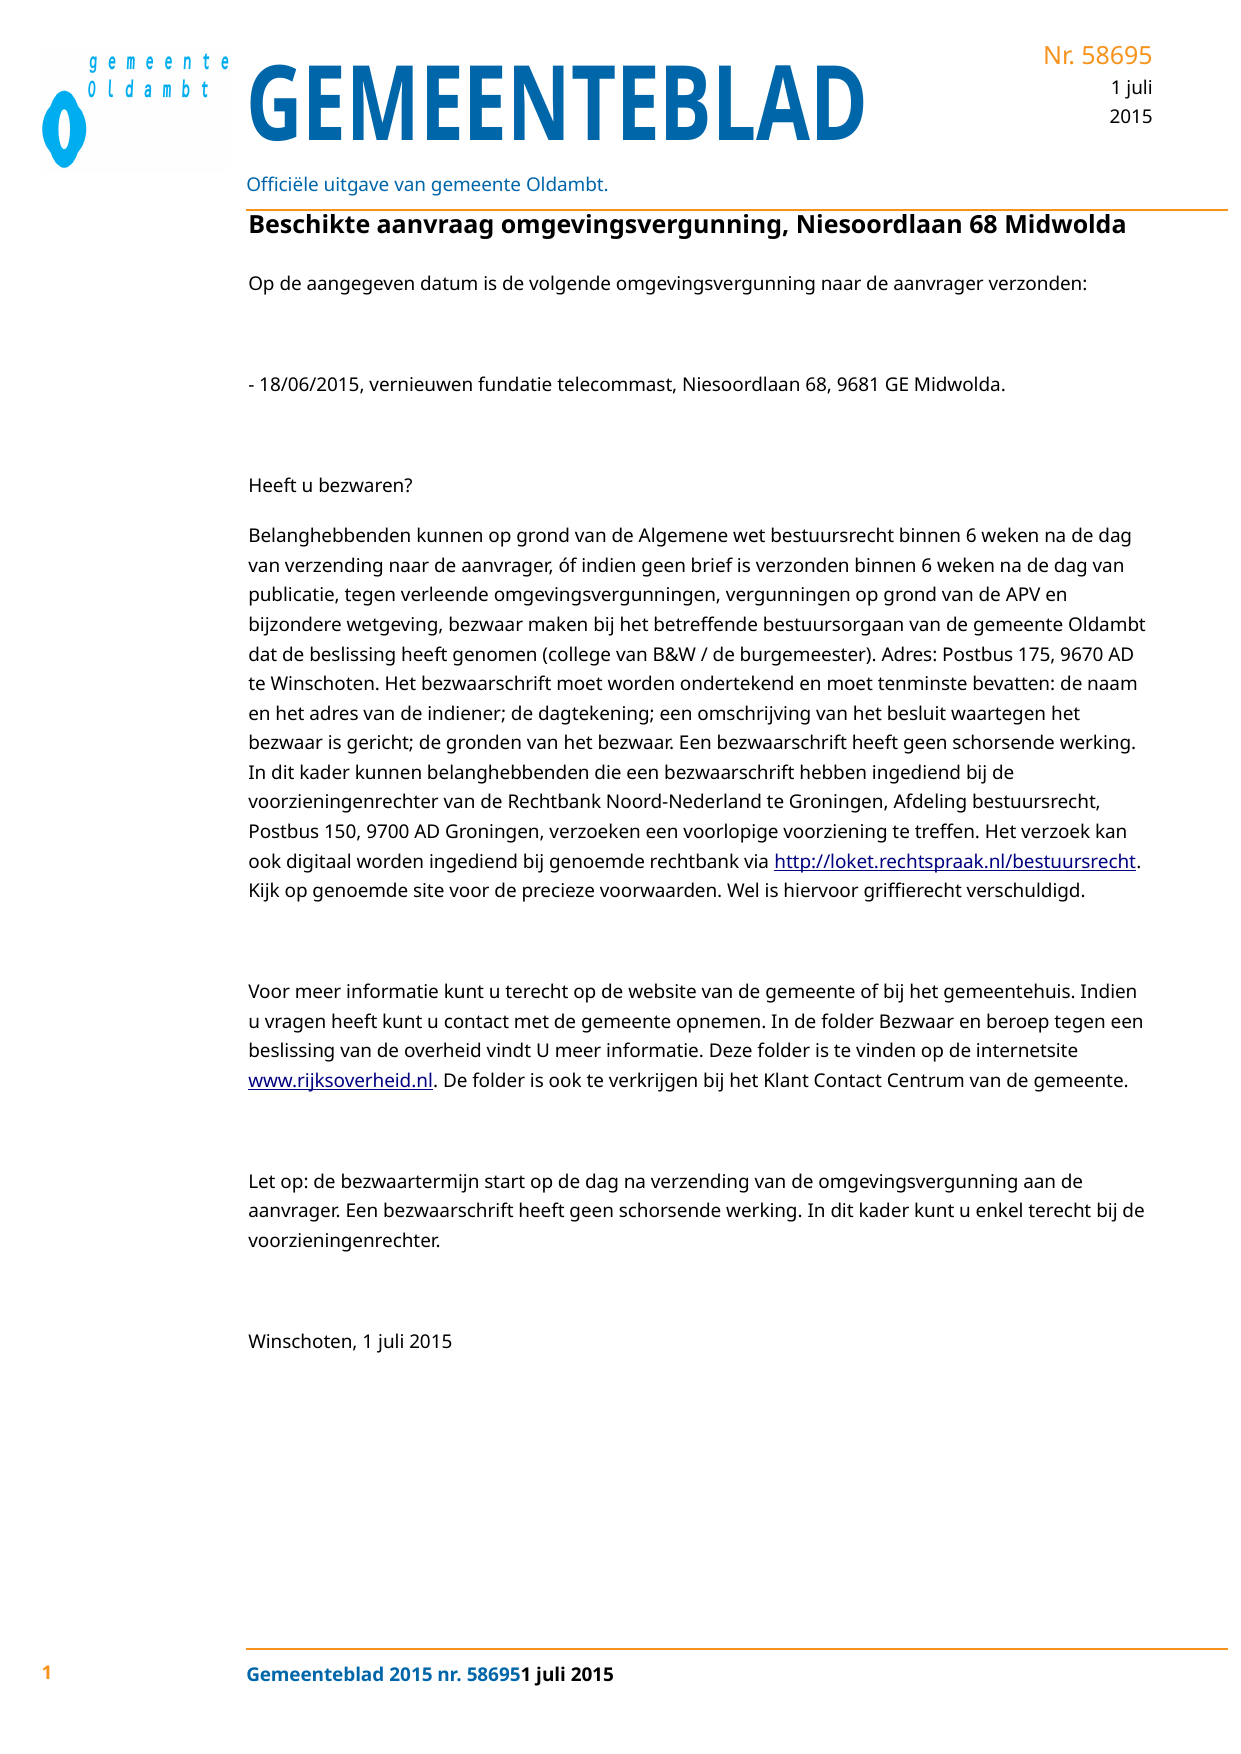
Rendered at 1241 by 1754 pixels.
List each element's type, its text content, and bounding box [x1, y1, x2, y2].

text Heeft u bezwaren? [248, 472, 1152, 498]
text Winschoten, 1 juli 2015 [248, 1328, 1152, 1353]
text Op de aangegeven datum is de volgende omgevingsvergunning naar de aanvrager verzonden: [248, 270, 1152, 296]
text Beschikte aanvraag omgevingsvergunning, Niesoordlaan 68 Midwolda [248, 211, 1152, 241]
text Voor meer informatie kunt u terecht op de website van de gemeente of bij het gemeentehuis. Indien u vragen heeft kunt u contact met de gemeente opnemen. In de folder Bezwaar en beroep tegen een beslissing van de overheid vindt U meer informatie. Deze folder is te vinden op de internetsite www.rijksoverheid.nl. De folder is ook te verkrijgen bij het Klant Contact Centrum van de gemeente. [248, 978, 1152, 1093]
text - 18/06/2015, vernieuwen fundatie telecommast, Niesoordlaan 68, 9681 GE Midwolda. [248, 371, 1152, 397]
picture [41, 47, 231, 172]
text Belanghebbenden kunnen op grond van de Algemene wet bestuursrecht binnen 6 weken na de dag van verzending naar de aanvrager, óf indien geen brief is verzonden binnen 6 weken na de dag van publicatie, tegen verleende omgevingsvergunningen, vergunningen op grond van de APV en bijzondere wetgeving, bezwaar maken bij het betreffende bestuursorgaan van de gemeente Oldambt dat de beslissing heeft genomen (college van B&W / de burgemeester). Adres: Postbus 175, 9670 AD te Winschoten. Het bezwaarschrift moet worden ondertekend en moet tenminste bevatten: de naam en het adres van de indiener; de dagtekening; een omschrijving van het besluit waartegen het bezwaar is gericht; de gronden van het bezwaar. Een bezwaarschrift heeft geen schorsende werking. In dit kader kunnen belanghebbenden die een bezwaarschrift hebben ingediend bij de voorzieningenrechter van de Rechtbank Noord-Nederland te Groningen, Afdeling bestuursrecht, Postbus 150, 9700 AD Groningen, verzoeken een voorlopige voorziening te treffen. Het verzoek kan ook digitaal worden ingediend bij genoemde rechtbank via http://loket.rechtspraak.nl/bestuursrecht. Kijk op genoemde site voor de precieze voorwaarden. Wel is hiervoor griffierecht verschuldigd. [248, 522, 1152, 903]
text Let op: de bezwaartermijn start op de dag na verzending van de omgevingsvergunning aan de aanvrager. Een bezwaarschrift heeft geen schorsende werking. In dit kader kunt u enkel terecht bij de voorzieningenrechter. [248, 1168, 1152, 1253]
